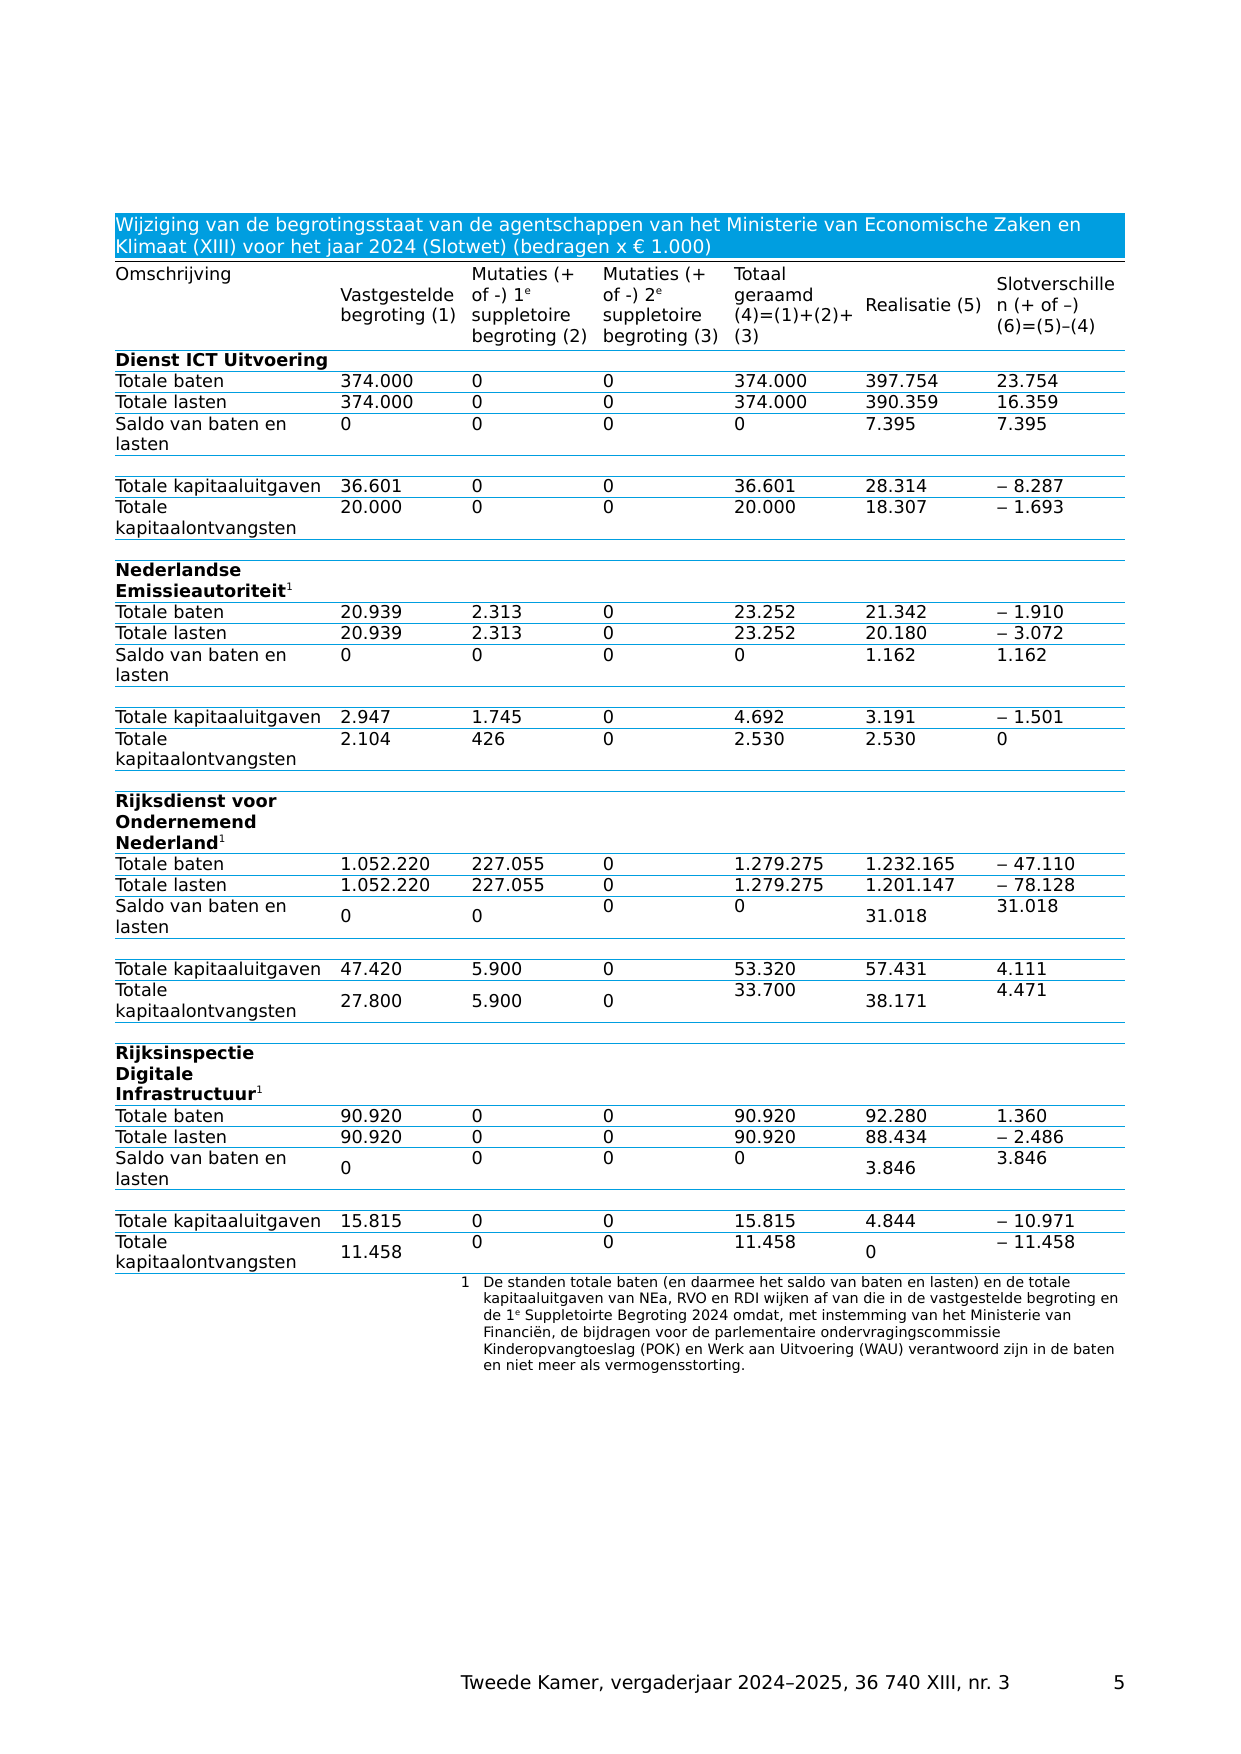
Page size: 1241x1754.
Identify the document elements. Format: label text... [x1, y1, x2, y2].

table_cell 0 [469, 498, 600, 539]
table_cell 11.458 [731, 1233, 862, 1273]
table_cell 2.947 [337, 708, 468, 728]
table_cell [600, 1044, 731, 1105]
table_cell 1.162 [994, 645, 1125, 686]
table_cell 90.920 [337, 1127, 468, 1147]
table_cell [994, 687, 1125, 707]
table_cell 7.395 [994, 414, 1125, 455]
table_cell Totaal geraamd (4)=(1)+(2)+(3) [731, 262, 862, 349]
table_cell 1.279.275 [731, 876, 862, 896]
table_cell 15.815 [731, 1211, 862, 1231]
table_cell [731, 687, 862, 707]
table_cell 0 [337, 897, 468, 937]
table_cell 88.434 [862, 1127, 993, 1147]
table_cell 3.846 [862, 1148, 993, 1189]
table_cell 18.307 [862, 498, 993, 539]
table_cell 390.359 [862, 393, 993, 413]
table_cell [115, 540, 337, 560]
table_cell 23.252 [731, 624, 862, 644]
table_cell [600, 771, 731, 791]
table_cell 1.201.147 [862, 876, 993, 896]
table_cell [600, 939, 731, 958]
table_cell ‒ 11.458 [994, 1233, 1125, 1273]
table_cell 57.431 [862, 960, 993, 980]
table_cell 1.162 [862, 645, 993, 686]
table_cell Vastgestelde begroting (1) [337, 262, 468, 349]
table_cell 0 [600, 897, 731, 937]
table_cell 0 [469, 1148, 600, 1189]
table_cell [600, 456, 731, 476]
table_cell Slotverschillen (+ of –) (6)=(5)–(4) [994, 262, 1125, 349]
table_cell [600, 561, 731, 602]
table_cell [337, 1044, 468, 1105]
table_cell 31.018 [994, 897, 1125, 937]
table_cell [469, 771, 600, 791]
table_cell [862, 456, 993, 476]
table_cell [337, 561, 468, 602]
table_cell 374.000 [337, 372, 468, 392]
table_cell 0 [600, 624, 731, 644]
table_cell [469, 351, 600, 371]
table_cell [862, 561, 993, 602]
table_cell [994, 561, 1125, 602]
table_cell 0 [600, 414, 731, 455]
table_cell [337, 939, 468, 958]
table_cell 90.920 [731, 1127, 862, 1147]
table_cell [731, 1190, 862, 1210]
table_cell [731, 561, 862, 602]
table_cell [337, 1190, 468, 1210]
table_cell 33.700 [731, 981, 862, 1021]
table_cell Omschrijving [115, 262, 337, 349]
table_cell 397.754 [862, 372, 993, 392]
table_cell Saldo van baten en lasten [115, 1148, 337, 1189]
table_cell [994, 792, 1125, 853]
table_cell [469, 456, 600, 476]
table_cell 2.313 [469, 603, 600, 623]
table_cell 28.314 [862, 477, 993, 497]
table_cell 1.745 [469, 708, 600, 728]
table_cell 7.395 [862, 414, 993, 455]
table_cell Mutaties (+ of -) 1e suppletoire begroting (2) [469, 262, 600, 349]
table_cell [469, 939, 600, 958]
table_cell Rijksinspectie Digitale Infrastructuur1 [115, 1044, 337, 1105]
table_cell [994, 456, 1125, 476]
table_cell 0 [731, 414, 862, 455]
table_cell 1.360 [994, 1106, 1125, 1126]
table_cell [115, 1190, 337, 1210]
table_cell [600, 792, 731, 853]
table_cell 227.055 [469, 876, 600, 896]
table_cell 4.111 [994, 960, 1125, 980]
table_cell 21.342 [862, 603, 993, 623]
table_cell 0 [469, 477, 600, 497]
table_cell ‒ 3.072 [994, 624, 1125, 644]
table_cell 0 [469, 372, 600, 392]
table_cell 0 [600, 645, 731, 686]
table_cell 2.313 [469, 624, 600, 644]
table_cell Totale kapitaaluitgaven [115, 1211, 337, 1231]
table_cell 0 [600, 1106, 731, 1126]
table_cell [862, 1023, 993, 1043]
table_cell 1.052.220 [337, 876, 468, 896]
table_cell [994, 771, 1125, 791]
table_cell Saldo van baten en lasten [115, 897, 337, 937]
table_cell [994, 939, 1125, 958]
table_cell 31.018 [862, 897, 993, 937]
table_cell Totale lasten [115, 1127, 337, 1147]
table_cell [862, 351, 993, 371]
table_cell 38.171 [862, 981, 993, 1021]
table_cell ‒ 2.486 [994, 1127, 1125, 1147]
table_cell Totale kapitaalontvangsten [115, 729, 337, 770]
table_cell Saldo van baten en lasten [115, 645, 337, 686]
table_cell [469, 1190, 600, 1210]
table_cell 0 [469, 897, 600, 937]
table_cell [862, 771, 993, 791]
table_cell 0 [469, 1211, 600, 1231]
table_cell [337, 771, 468, 791]
table_cell 3.846 [994, 1148, 1125, 1189]
table_cell 20.000 [731, 498, 862, 539]
table_cell 0 [600, 603, 731, 623]
table_cell [115, 771, 337, 791]
table_cell ‒ 78.128 [994, 876, 1125, 896]
table_cell Totale lasten [115, 624, 337, 644]
table_cell ‒ 1.693 [994, 498, 1125, 539]
table_cell ‒ 1.501 [994, 708, 1125, 728]
table_cell Mutaties (+ of -) 2e suppletoire begroting (3) [600, 262, 731, 349]
table_cell 0 [469, 645, 600, 686]
table_cell 3.191 [862, 708, 993, 728]
table_cell Totale kapitaalontvangsten [115, 498, 337, 539]
table_cell [731, 1044, 862, 1105]
table_cell 0 [994, 729, 1125, 770]
table_cell 0 [600, 393, 731, 413]
table_cell 20.939 [337, 603, 468, 623]
table_cell [115, 456, 337, 476]
table_cell [600, 687, 731, 707]
table_cell [862, 1044, 993, 1105]
table_cell Totale kapitaalontvangsten [115, 981, 337, 1021]
table_cell 4.471 [994, 981, 1125, 1021]
table_cell Totale kapitaaluitgaven [115, 960, 337, 980]
table_cell 0 [600, 876, 731, 896]
table_cell Totale kapitaalontvangsten [115, 1233, 337, 1273]
table_cell [469, 792, 600, 853]
table_cell Rijksdienst voor Ondernemend Nederland1 [115, 792, 337, 853]
table_cell Saldo van baten en lasten [115, 414, 337, 455]
table_cell 0 [600, 372, 731, 392]
table_cell [994, 351, 1125, 371]
table_cell Totale kapitaaluitgaven [115, 708, 337, 728]
table_cell [994, 1190, 1125, 1210]
table_cell [862, 792, 993, 853]
table_cell 4.844 [862, 1211, 993, 1231]
table_cell [731, 939, 862, 958]
table_cell 0 [600, 981, 731, 1021]
table_cell 5.900 [469, 960, 600, 980]
table_cell 0 [600, 1211, 731, 1231]
table_cell Totale baten [115, 603, 337, 623]
table_cell 0 [469, 393, 600, 413]
table_cell ‒ 1.910 [994, 603, 1125, 623]
table_cell 92.280 [862, 1106, 993, 1126]
table_cell [469, 561, 600, 602]
table_cell 0 [600, 1148, 731, 1189]
table_cell 0 [731, 1148, 862, 1189]
table_cell 15.815 [337, 1211, 468, 1231]
table_cell 20.939 [337, 624, 468, 644]
table_cell [469, 687, 600, 707]
table_cell [337, 351, 468, 371]
table_cell 90.920 [337, 1106, 468, 1126]
table_cell 11.458 [337, 1233, 468, 1273]
table_cell [115, 687, 337, 707]
table_cell [731, 1023, 862, 1043]
table_cell 2.530 [862, 729, 993, 770]
table_cell 0 [600, 708, 731, 728]
table_cell ‒ 47.110 [994, 854, 1125, 874]
table_cell 0 [862, 1233, 993, 1273]
table_cell [862, 540, 993, 560]
table_cell ‒ 10.971 [994, 1211, 1125, 1231]
table_cell 0 [600, 1233, 731, 1273]
table_cell 0 [600, 498, 731, 539]
table_cell 0 [469, 414, 600, 455]
table_cell Totale lasten [115, 393, 337, 413]
table_cell 374.000 [337, 393, 468, 413]
table_cell [994, 540, 1125, 560]
table_cell [337, 687, 468, 707]
list De standen totale baten (en daarmee het saldo van baten en lasten) en de totale kapitaaluitgaven van NEa, RVO en RDI wijken af van die in de vastgestelde begroting en de 1e Suppletoirte Begroting 2024 omdat, met instemming van het Ministerie van Financiën, de bijdragen voor de parlementaire ondervragingscommissie Kinderopvangtoeslag (POK) en Werk aan Uitvoering (WAU) verantwoord zijn in de baten en niet meer als vermogensstorting. [461, 1274, 1125, 1374]
table_cell 1.052.220 [337, 854, 468, 874]
table_cell [469, 540, 600, 560]
table_cell [862, 1190, 993, 1210]
table_cell [115, 939, 337, 958]
table_cell [731, 771, 862, 791]
table_cell 23.252 [731, 603, 862, 623]
table_cell [862, 687, 993, 707]
table_cell 0 [600, 477, 731, 497]
table_cell Nederlandse Emissieautoriteit1 [115, 561, 337, 602]
table_cell [115, 1023, 337, 1043]
table_cell 2.530 [731, 729, 862, 770]
table_cell 27.800 [337, 981, 468, 1021]
table_cell [994, 1044, 1125, 1105]
table_cell [731, 456, 862, 476]
table_cell 20.000 [337, 498, 468, 539]
table_cell [469, 1044, 600, 1105]
table_cell 0 [731, 897, 862, 937]
table_cell 374.000 [731, 393, 862, 413]
table_cell 0 [469, 1127, 600, 1147]
table_cell [600, 1190, 731, 1210]
table_cell Totale baten [115, 854, 337, 874]
table_cell 0 [731, 645, 862, 686]
table_cell 0 [469, 1106, 600, 1126]
table_cell Dienst ICT Uitvoering [115, 351, 337, 371]
table_cell 1.232.165 [862, 854, 993, 874]
table_cell [862, 939, 993, 958]
table_cell [600, 1023, 731, 1043]
table_cell Totale baten [115, 372, 337, 392]
table_cell [337, 1023, 468, 1043]
table_cell 426 [469, 729, 600, 770]
table_cell [994, 1023, 1125, 1043]
table_cell 0 [600, 854, 731, 874]
table_cell 2.104 [337, 729, 468, 770]
table_cell 1.279.275 [731, 854, 862, 874]
table_cell 16.359 [994, 393, 1125, 413]
table_cell [731, 351, 862, 371]
table_cell Totale baten [115, 1106, 337, 1126]
table_cell Totale kapitaaluitgaven [115, 477, 337, 497]
table_cell 0 [600, 729, 731, 770]
table_cell 5.900 [469, 981, 600, 1021]
table_cell 0 [469, 1233, 600, 1273]
table_cell 90.920 [731, 1106, 862, 1126]
table_cell [337, 540, 468, 560]
table_cell Totale lasten [115, 876, 337, 896]
table_cell 0 [600, 1127, 731, 1147]
table_cell 36.601 [731, 477, 862, 497]
table_cell 227.055 [469, 854, 600, 874]
table_cell 0 [337, 645, 468, 686]
table_cell [600, 540, 731, 560]
table_cell [337, 456, 468, 476]
table_cell [337, 792, 468, 853]
table_cell 0 [600, 960, 731, 980]
table_cell [731, 540, 862, 560]
table_cell 47.420 [337, 960, 468, 980]
table_cell [469, 1023, 600, 1043]
table_cell 23.754 [994, 372, 1125, 392]
table_cell [600, 351, 731, 371]
table_cell 0 [337, 1148, 468, 1189]
table_cell Realisatie (5) [862, 262, 993, 349]
table_cell 20.180 [862, 624, 993, 644]
table_cell 374.000 [731, 372, 862, 392]
table_cell [731, 792, 862, 853]
table_cell ‒ 8.287 [994, 477, 1125, 497]
table_cell 53.320 [731, 960, 862, 980]
table_cell 36.601 [337, 477, 468, 497]
table_cell 4.692 [731, 708, 862, 728]
table_cell 0 [337, 414, 468, 455]
